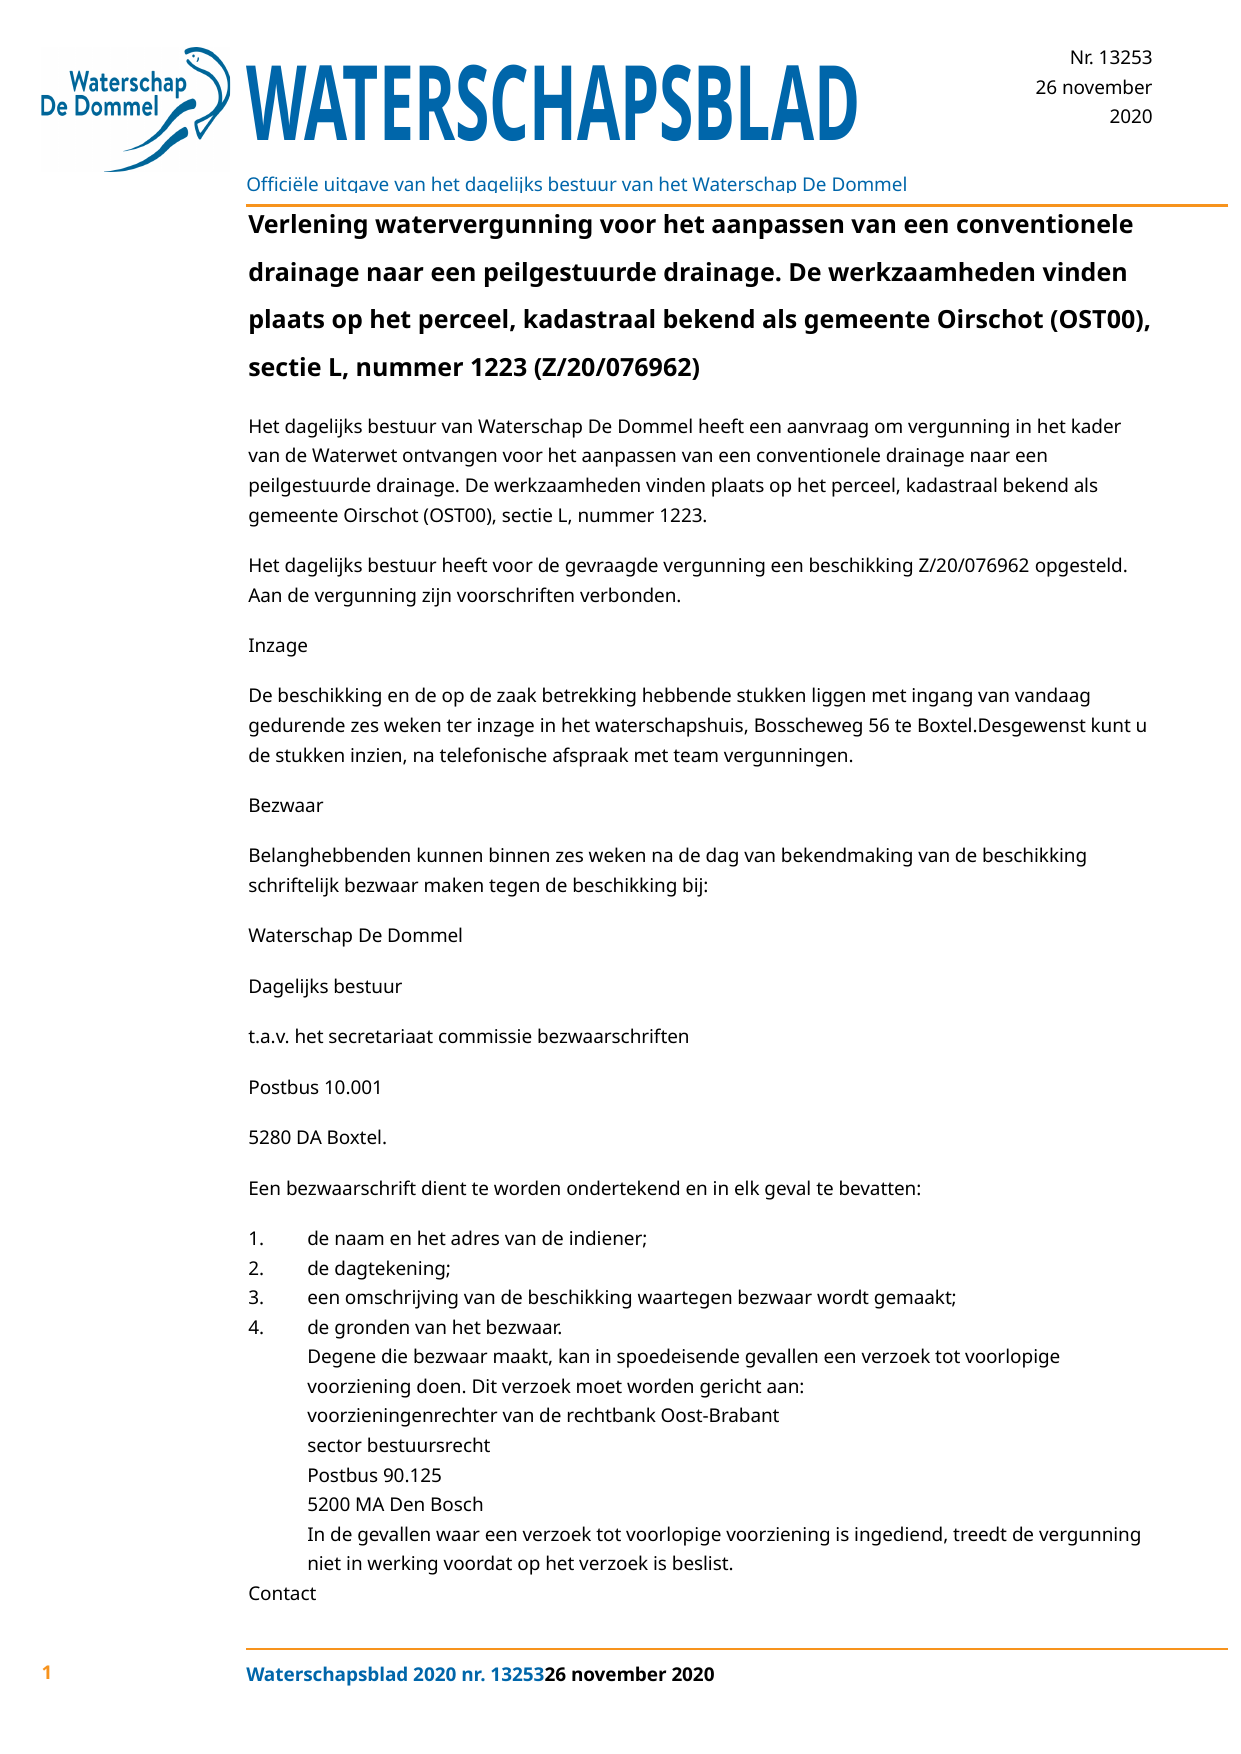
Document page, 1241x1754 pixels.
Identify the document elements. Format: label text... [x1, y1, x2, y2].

list de gronden van het bezwaar. [248, 1314, 1152, 1340]
list In de gevallen waar een verzoek tot voorlopige voorziening is ingediend, treedt de vergunning niet in werking voordat op het verzoek is beslist. [248, 1521, 1152, 1576]
list voorzieningenrechter van de rechtbank Oost-Brabant [248, 1403, 1152, 1428]
text Bezwaar [248, 792, 1152, 818]
picture [204, 47, 231, 76]
text Een bezwaarschrift dient te worden ondertekend en in elk geval te bevatten: [248, 1175, 1152, 1201]
text Belanghebbenden kunnen binnen zes weken na de dag van bekendmaking van de beschikking schriftelijk bezwaar maken tegen de beschikking bij: [248, 843, 1152, 898]
text Verlening watervergunning voor het aanpassen van een conventionele drainage naar een peilgestuurde drainage. De werkzaamheden vinden plaats op het perceel, kadastraal bekend als gemeente Oirschot (OST00), sectie L, nummer 1223 (Z/20/076962) [248, 207, 1152, 384]
text De beschikking en de op de zaak betrekking hebbende stukken liggen met ingang van vandaag gedurende zes weken ter inzage in het waterschapshuis, Bosscheweg 56 te Boxtel.Desgewenst kunt u de stukken inzien, na telefonische afspraak met team vergunningen. [248, 683, 1152, 768]
picture [45, 99, 51, 111]
text Het dagelijks bestuur heeft voor de gevraagde vergunning een beschikking Z/20/076962 opgesteld. Aan de vergunning zijn voorschriften verbonden. [248, 552, 1152, 608]
list Degene die bezwaar maakt, kan in spoedeisende gevallen een verzoek tot voorlopige voorziening doen. Dit verzoek moet worden gericht aan: [248, 1343, 1152, 1399]
list de dagtekening; [248, 1255, 1152, 1281]
text Contact [248, 1580, 1152, 1606]
text Waterschap De Dommel [248, 923, 1152, 948]
text Inzage [248, 632, 1152, 658]
list een omschrijving van de beschikking waartegen bezwaar wordt gemaakt; [248, 1284, 1152, 1310]
text Postbus 10.001 [248, 1074, 1152, 1100]
list de naam en het adres van de indiener; [248, 1225, 1152, 1251]
text Het dagelijks bestuur van Waterschap De Dommel heeft een aanvraag om vergunning in het kader van de Waterwet ontvangen voor het aanpassen van een conventionele drainage naar een peilgestuurde drainage. De werkzaamheden vinden plaats op het perceel, kadastraal bekend als gemeente Oirschot (OST00), sectie L, nummer 1223. [248, 413, 1152, 528]
text 5280 DA Boxtel. [248, 1124, 1152, 1150]
list sector bestuursrecht [248, 1432, 1152, 1458]
text Dagelijks bestuur [248, 973, 1152, 999]
picture [41, 47, 231, 172]
picture [198, 118, 210, 131]
text t.a.v. het secretariaat commissie bezwaarschriften [248, 1023, 1152, 1049]
list 5200 MA Den Bosch [248, 1491, 1152, 1517]
list Postbus 90.125 [248, 1462, 1152, 1488]
